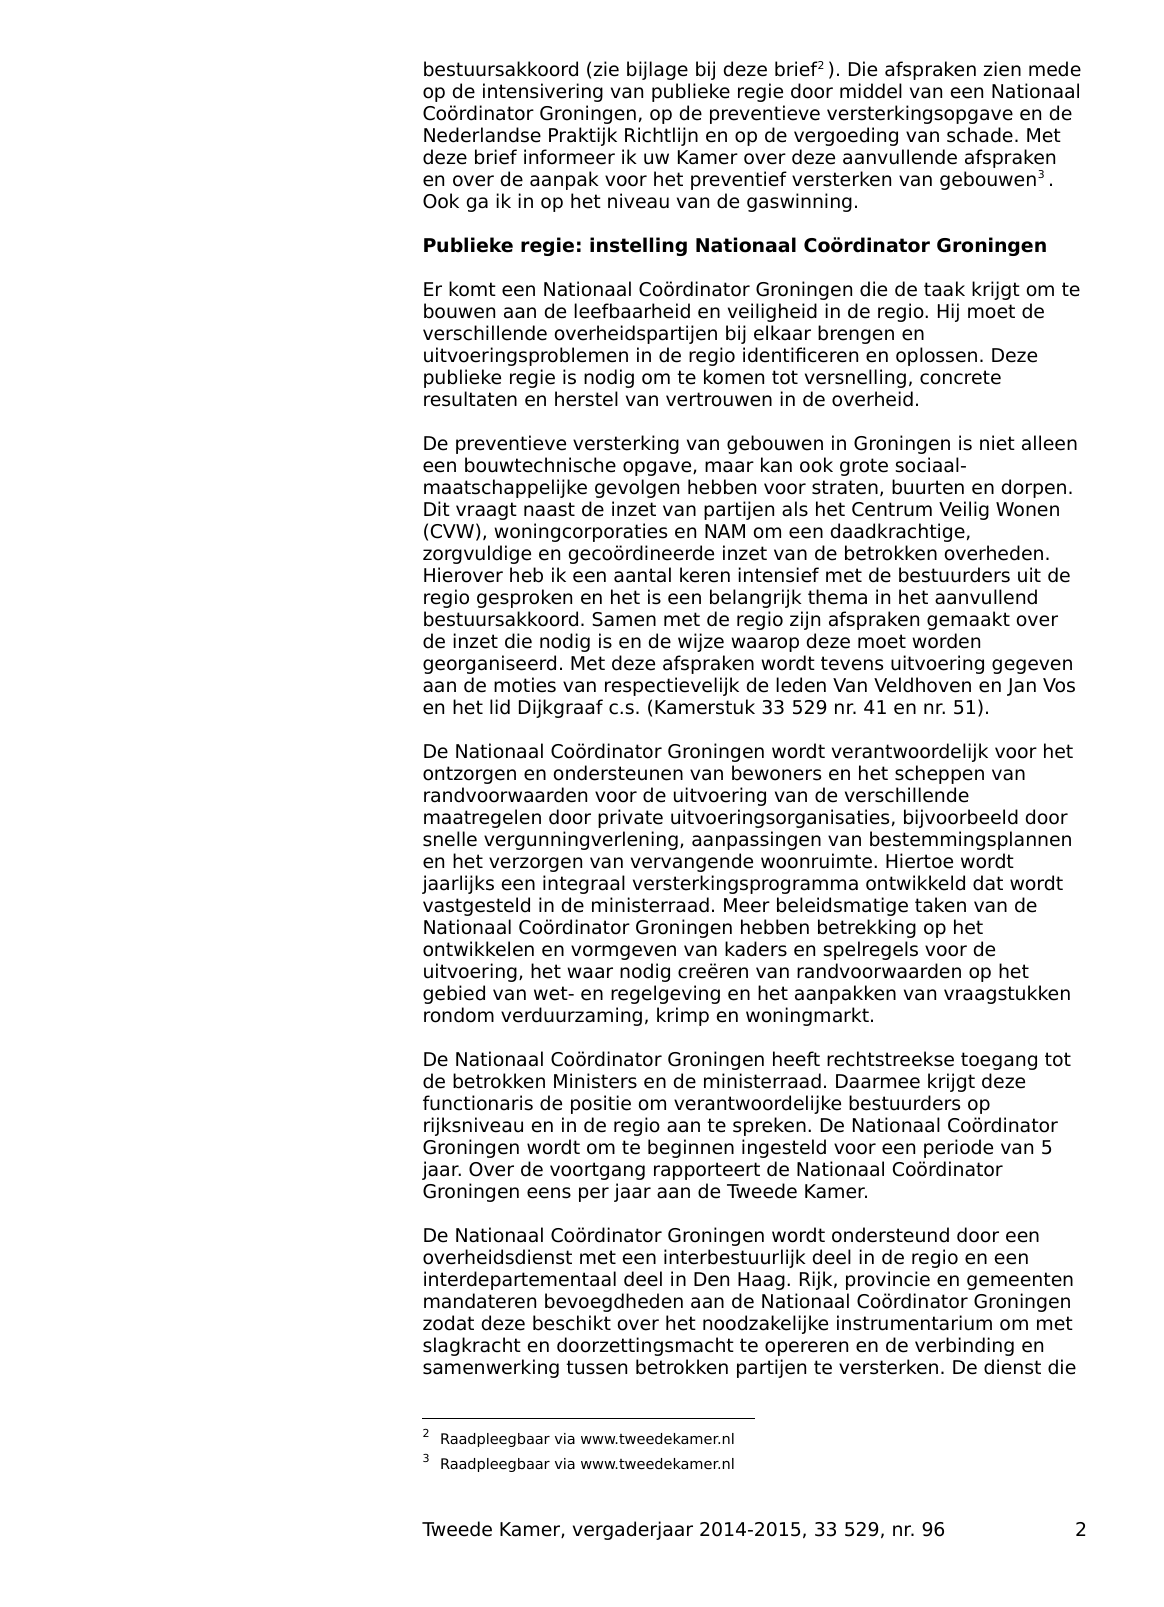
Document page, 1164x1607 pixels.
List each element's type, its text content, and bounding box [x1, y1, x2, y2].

subtitle Publieke regie: instelling Nationaal Coördinator Groningen [422, 235, 1087, 257]
text bestuursakkoord (zie bijlage bij deze brief). Die afspraken zien mede op de intensivering van publieke regie door middel van een Nationaal Coördinator Groningen, op de preventieve versterkingsopgave en de Nederlandse Praktijk Richtlijn en op de vergoeding van schade. Met deze brief informeer ik uw Kamer over deze aanvullende afspraken en over de aanpak voor het preventief versterken van gebouwen. Ook ga ik in op het niveau van de gaswinning. [422, 59, 1087, 213]
text Er komt een Nationaal Coördinator Groningen die de taak krijgt om te bouwen aan de leefbaarheid en veiligheid in de regio. Hij moet de verschillende overheidspartijen bij elkaar brengen en uitvoeringsproblemen in de regio identificeren en oplossen. Deze publieke regie is nodig om te komen tot versnelling, concrete resultaten en herstel van vertrouwen in de overheid. [422, 279, 1087, 411]
text Raadpleegbaar via www.tweedekamer.nl [422, 1452, 1087, 1474]
text De Nationaal Coördinator Groningen wordt verantwoordelijk voor het ontzorgen en ondersteunen van bewoners en het scheppen van randvoorwaarden voor de uitvoering van de verschillende maatregelen door private uitvoeringsorganisaties, bijvoorbeeld door snelle vergunningverlening, aanpassingen van bestemmingsplannen en het verzorgen van vervangende woonruimte. Hiertoe wordt jaarlijks een integraal versterkingsprogramma ontwikkeld dat wordt vastgesteld in de ministerraad. Meer beleidsmatige taken van de Nationaal Coördinator Groningen hebben betrekking op het ontwikkelen en vormgeven van kaders en spelregels voor de uitvoering, het waar nodig creëren van randvoorwaarden op het gebied van wet- en regelgeving en het aanpakken van vraagstukken rondom verduurzaming, krimp en woningmarkt. [422, 741, 1087, 1027]
text De Nationaal Coördinator Groningen heeft rechtstreekse toegang tot de betrokken Ministers en de ministerraad. Daarmee krijgt deze functionaris de positie om verantwoordelijke bestuurders op rijksniveau en in de regio aan te spreken. De Nationaal Coördinator Groningen wordt om te beginnen ingesteld voor een periode van 5 jaar. Over de voortgang rapporteert de Nationaal Coördinator Groningen eens per jaar aan de Tweede Kamer. [422, 1049, 1087, 1203]
text De Nationaal Coördinator Groningen wordt ondersteund door een overheidsdienst met een interbestuurlijk deel in de regio en een interdepartementaal deel in Den Haag. Rijk, provincie en gemeenten mandateren bevoegdheden aan de Nationaal Coördinator Groningen zodat deze beschikt over het noodzakelijke instrumentarium om met slagkracht en doorzettingsmacht te opereren en de verbinding en samenwerking tussen betrokken partijen te versterken. De dienst die [422, 1225, 1087, 1379]
text Raadpleegbaar via www.tweedekamer.nl [422, 1427, 1087, 1449]
text De preventieve versterking van gebouwen in Groningen is niet alleen een bouwtechnische opgave, maar kan ook grote sociaal-maatschappelijke gevolgen hebben voor straten, buurten en dorpen. Dit vraagt naast de inzet van partijen als het Centrum Veilig Wonen (CVW), woningcorporaties en NAM om een daadkrachtige, zorgvuldige en gecoördineerde inzet van de betrokken overheden. Hierover heb ik een aantal keren intensief met de bestuurders uit de regio gesproken en het is een belangrijk thema in het aanvullend bestuursakkoord. Samen met de regio zijn afspraken gemaakt over de inzet die nodig is en de wijze waarop deze moet worden georganiseerd. Met deze afspraken wordt tevens uitvoering gegeven aan de moties van respectievelijk de leden Van Veldhoven en Jan Vos en het lid Dijkgraaf c.s. (Kamerstuk 33 529 nr. 41 en nr. 51). [422, 433, 1087, 719]
